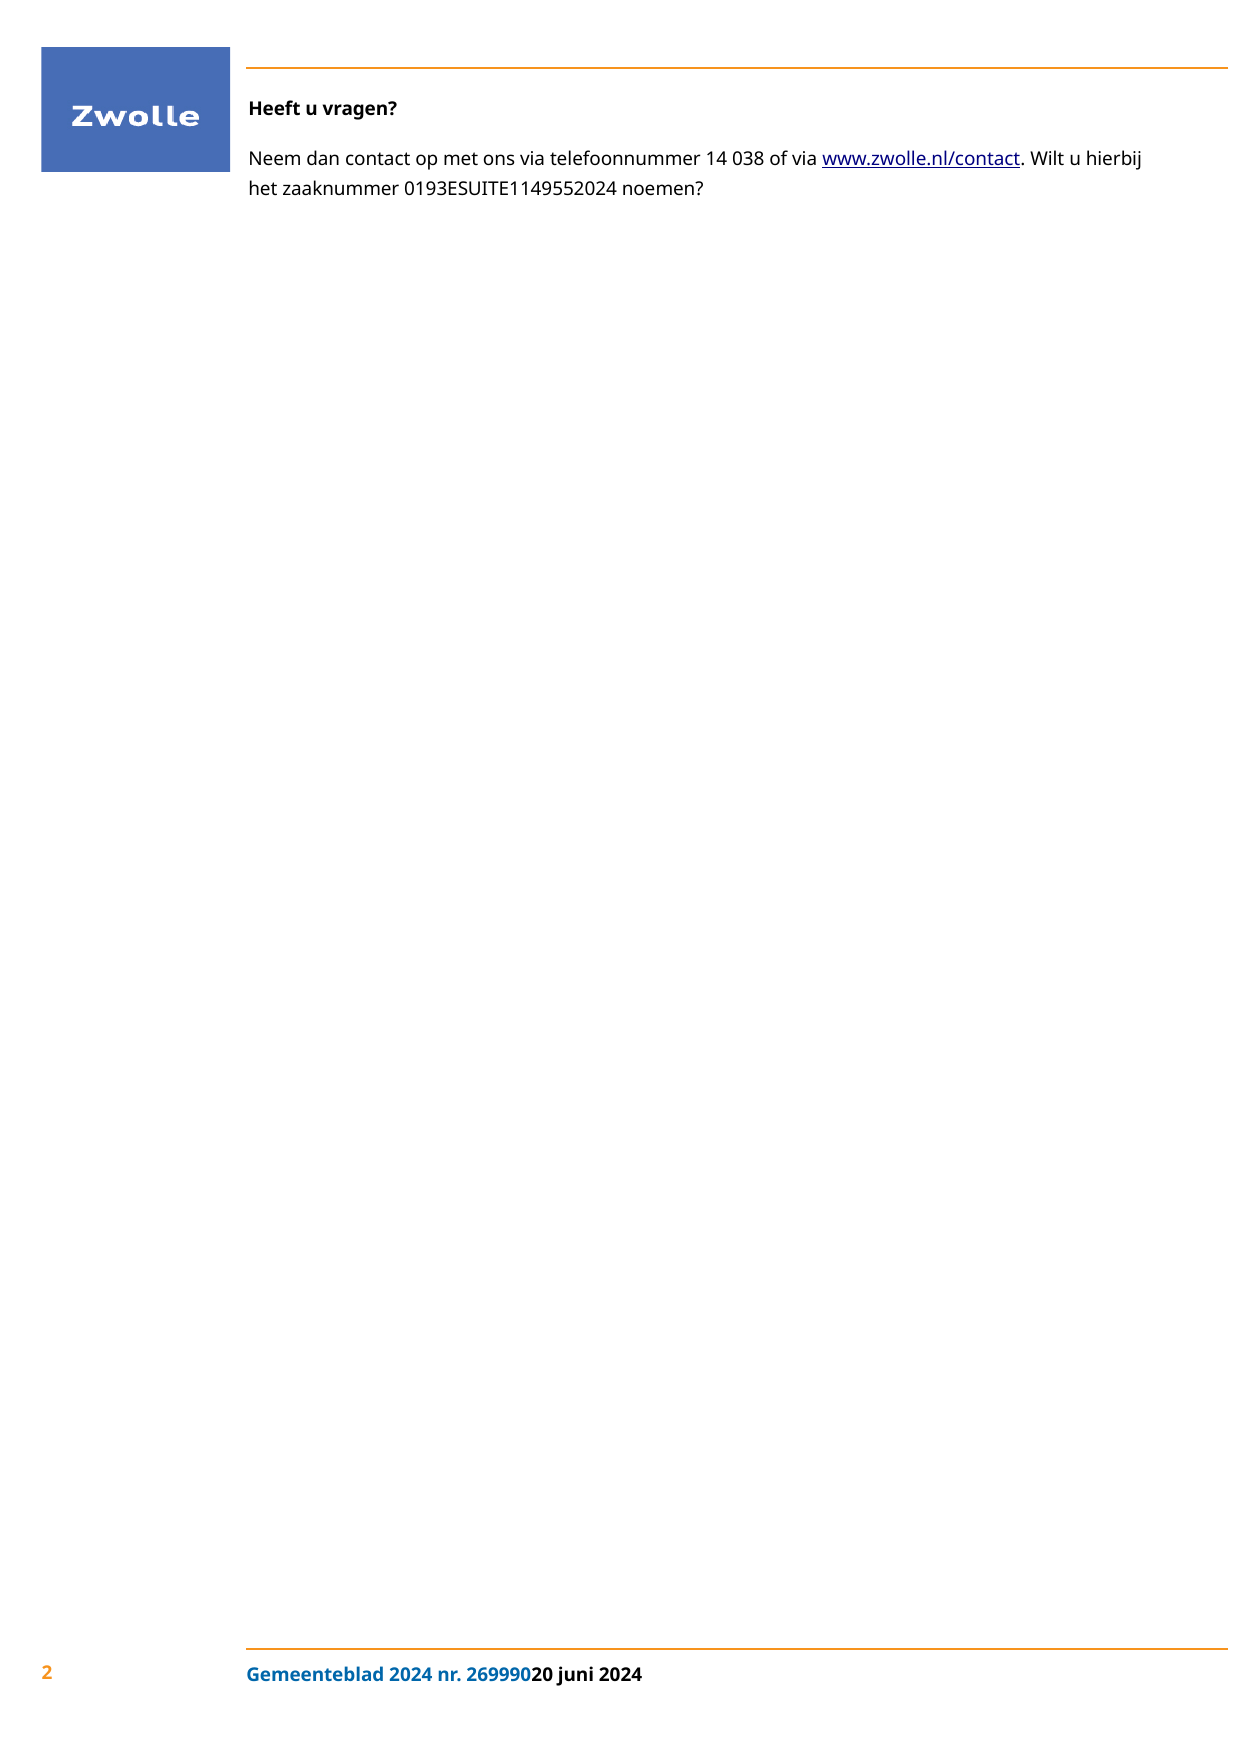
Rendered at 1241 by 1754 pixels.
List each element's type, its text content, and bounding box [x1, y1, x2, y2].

text Heeft u vragen? [248, 95, 1152, 121]
text Neem dan contact op met ons via telefoonnummer 14 038 of via www.zwolle.nl/contact. Wilt u hierbij het zaaknummer 0193ESUITE1149552024 noemen? [248, 145, 1152, 201]
picture [41, 47, 231, 172]
